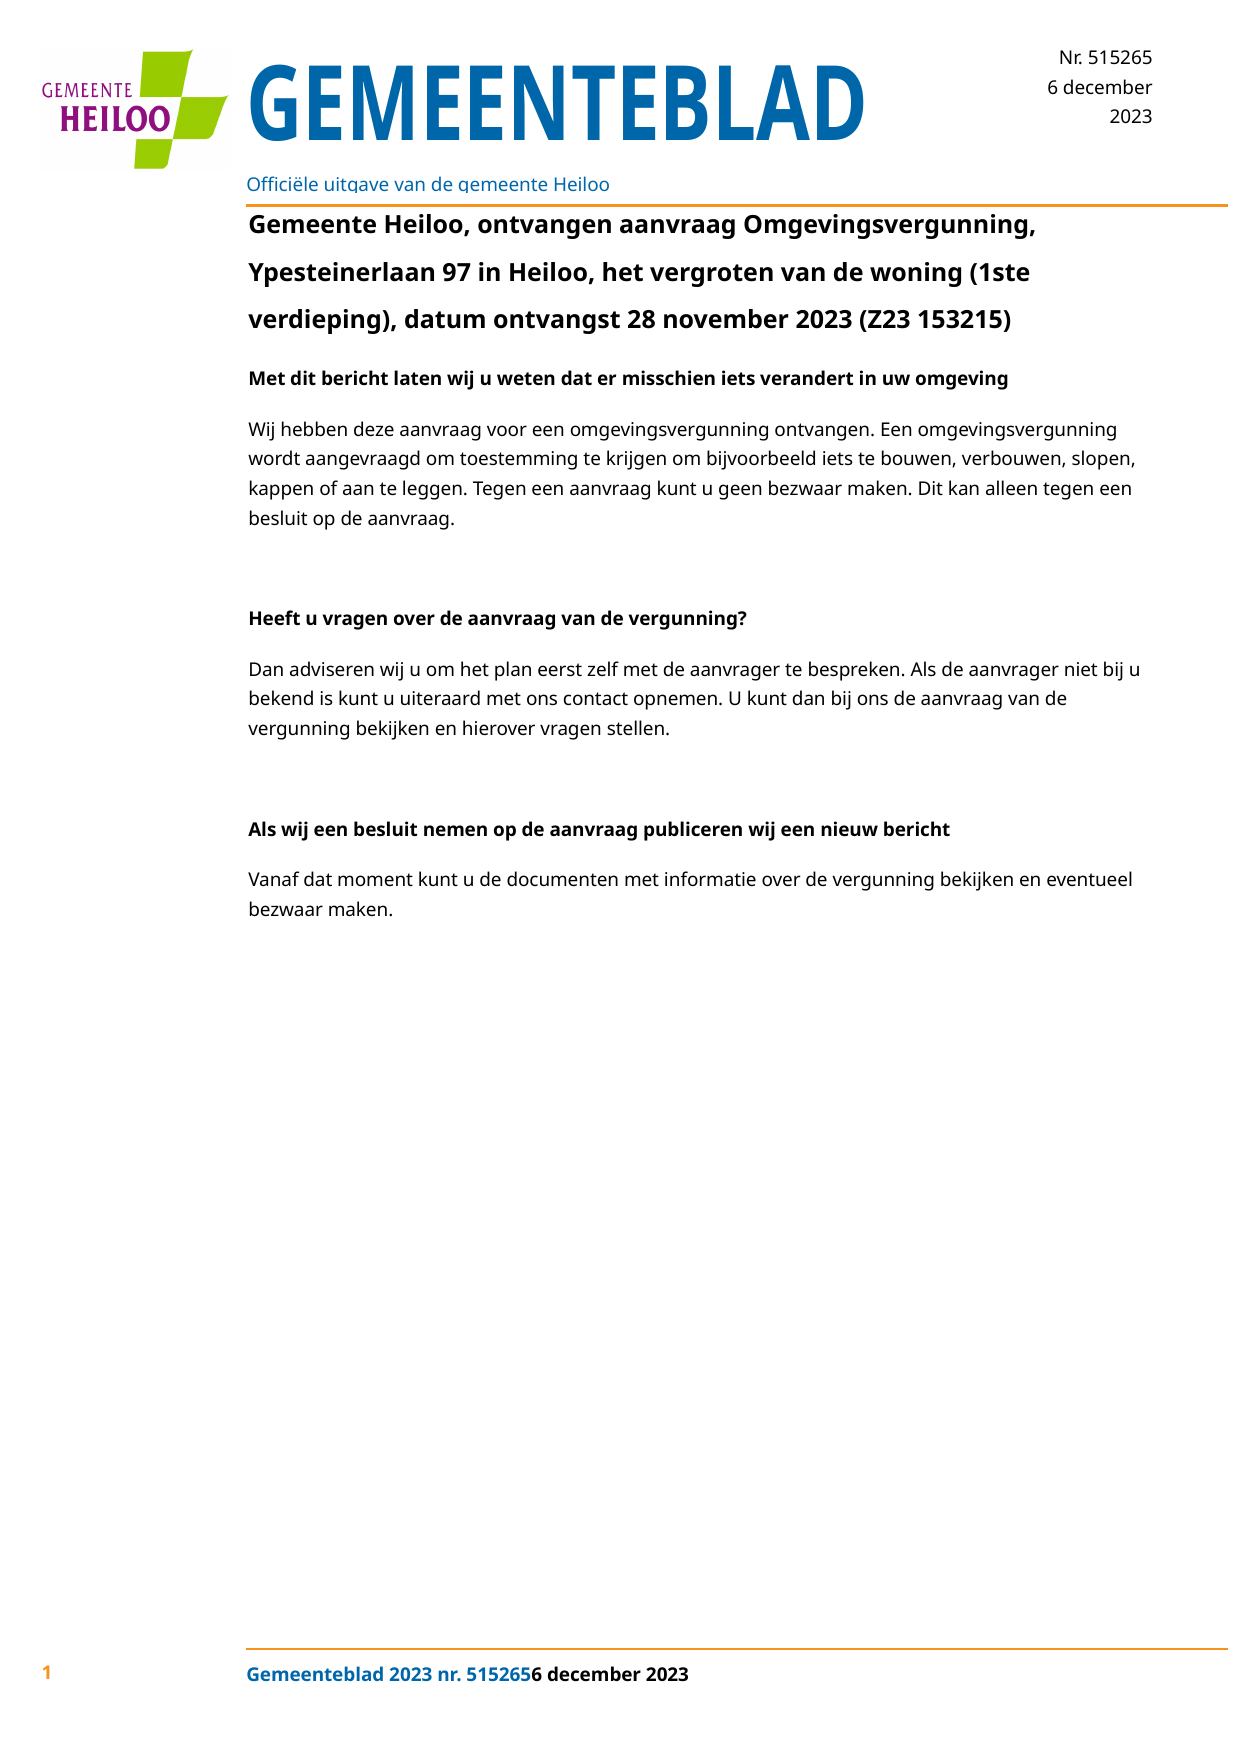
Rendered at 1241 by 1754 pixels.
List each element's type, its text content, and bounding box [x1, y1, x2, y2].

text Heeft u vragen over de aanvraag van de vergunning? [248, 606, 1152, 631]
text Wij hebben deze aanvraag voor een omgevingsvergunning ontvangen. Een omgevingsvergunning wordt aangevraagd om toestemming te krijgen om bijvoorbeeld iets te bouwen, verbouwen, slopen, kappen of aan te leggen. Tegen een aanvraag kunt u geen bezwaar maken. Dit kan alleen tegen een besluit op de aanvraag. [248, 416, 1152, 530]
picture [41, 47, 231, 172]
text Gemeente Heiloo, ontvangen aanvraag Omgevingsvergunning, Ypesteinerlaan 97 in Heiloo, het vergroten van de woning (1ste verdieping), datum ontvangst 28 november 2023 (Z23 153215) [248, 207, 1152, 336]
text Vanaf dat moment kunt u de documenten met informatie over de vergunning bekijken en eventueel bezwaar maken. [248, 866, 1152, 922]
text Als wij een besluit nemen op de aanvraag publiceren wij een nieuw bericht [248, 816, 1152, 842]
text Met dit bericht laten wij u weten dat er misschien iets verandert in uw omgeving [248, 366, 1152, 391]
text Dan adviseren wij u om het plan eerst zelf met de aanvrager te bespreken. Als de aanvrager niet bij u bekend is kunt u uiteraard met ons contact opnemen. U kunt dan bij ons de aanvraag van de vergunning bekijken en hierover vragen stellen. [248, 656, 1152, 741]
